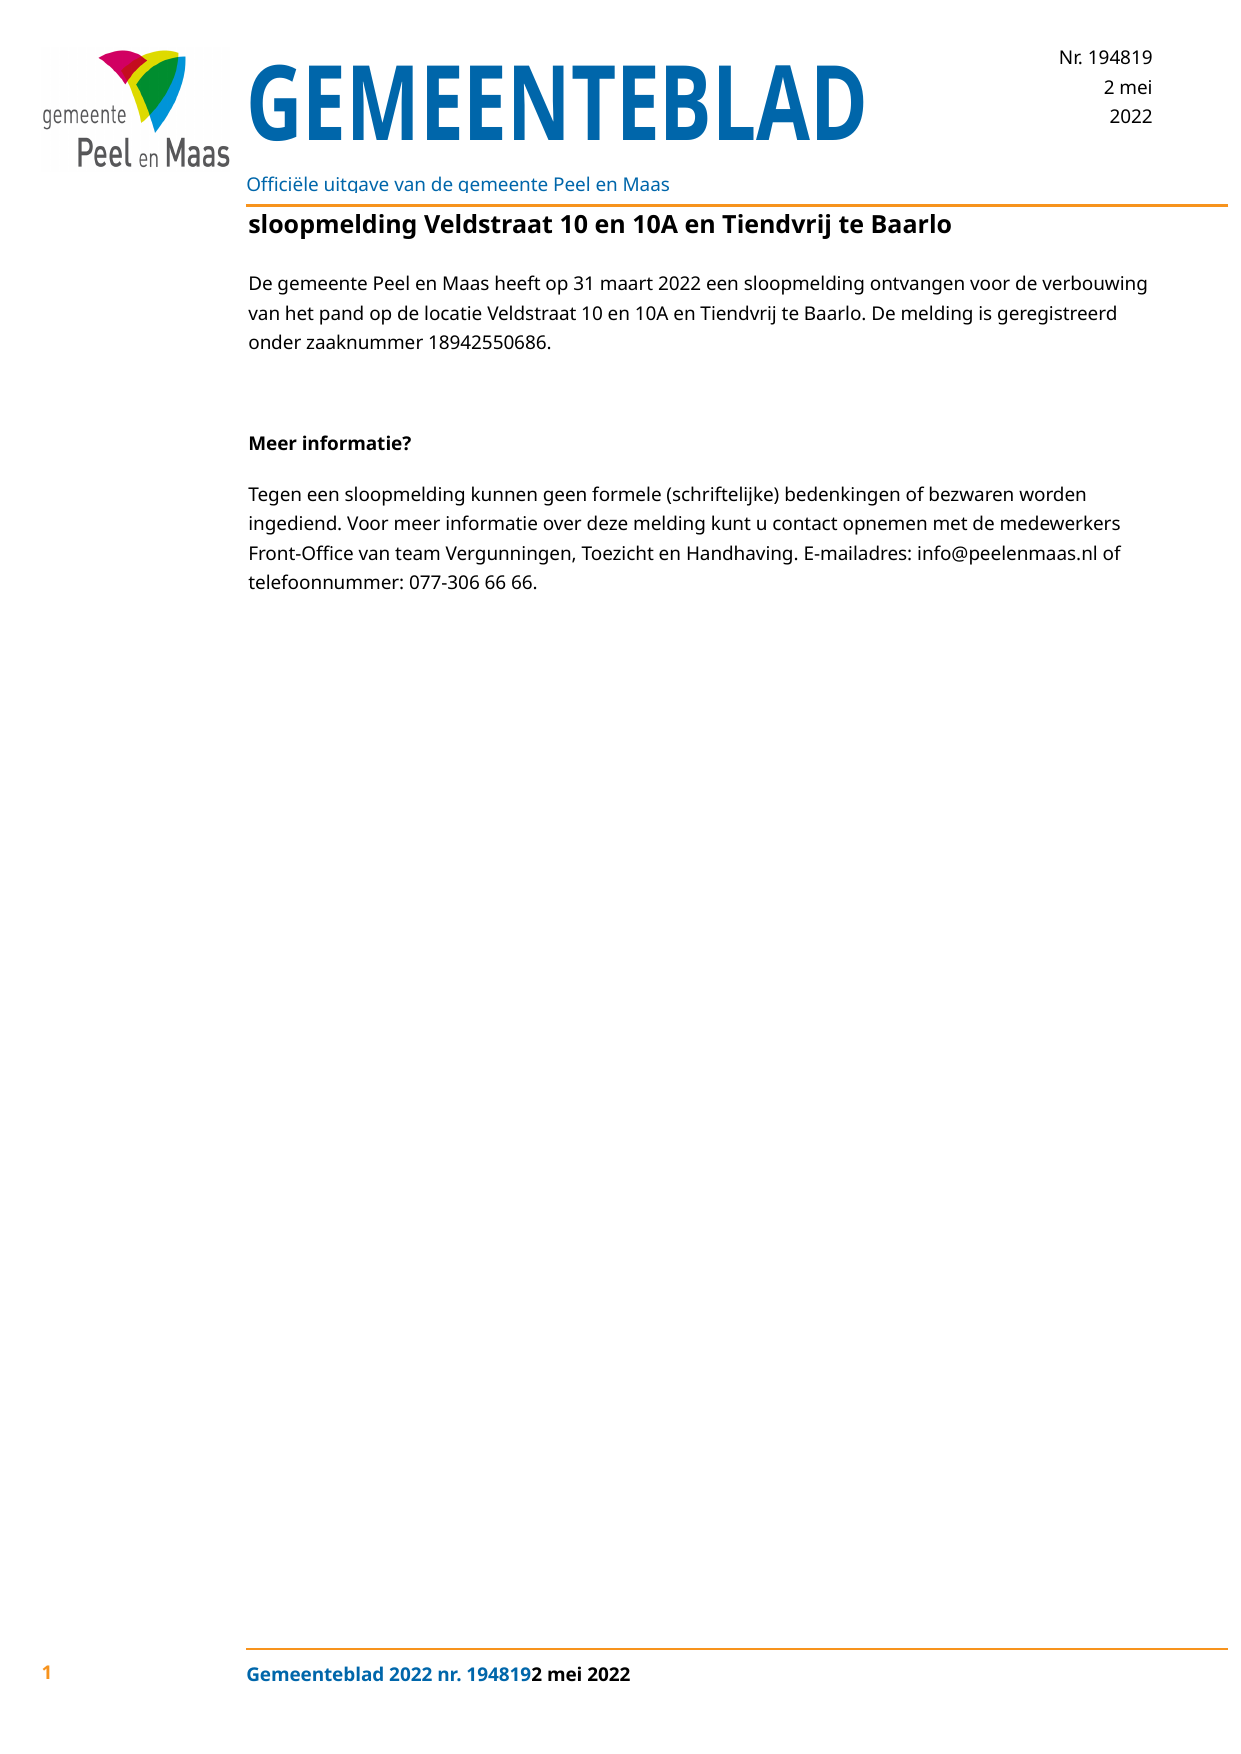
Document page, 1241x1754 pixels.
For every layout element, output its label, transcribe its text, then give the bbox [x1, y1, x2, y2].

text Tegen een sloopmelding kunnen geen formele (schriftelijke) bedenkingen of bezwaren worden ingediend. Voor meer informatie over deze melding kunt u contact opnemen met de medewerkers Front-Office van team Vergunningen, Toezicht en Handhaving. E-mailadres: info@peelenmaas.nl of telefoonnummer: 077-306 66 66. [248, 481, 1152, 595]
text sloopmelding Veldstraat 10 en 10A en Tiendvrij te Baarlo [248, 207, 1152, 241]
picture [41, 47, 231, 172]
text Meer informatie? [248, 430, 1152, 456]
text De gemeente Peel en Maas heeft op 31 maart 2022 een sloopmelding ontvangen voor de verbouwing van het pand op de locatie Veldstraat 10 en 10A en Tiendvrij te Baarlo. De melding is geregistreerd onder zaaknummer 18942550686. [248, 270, 1152, 355]
